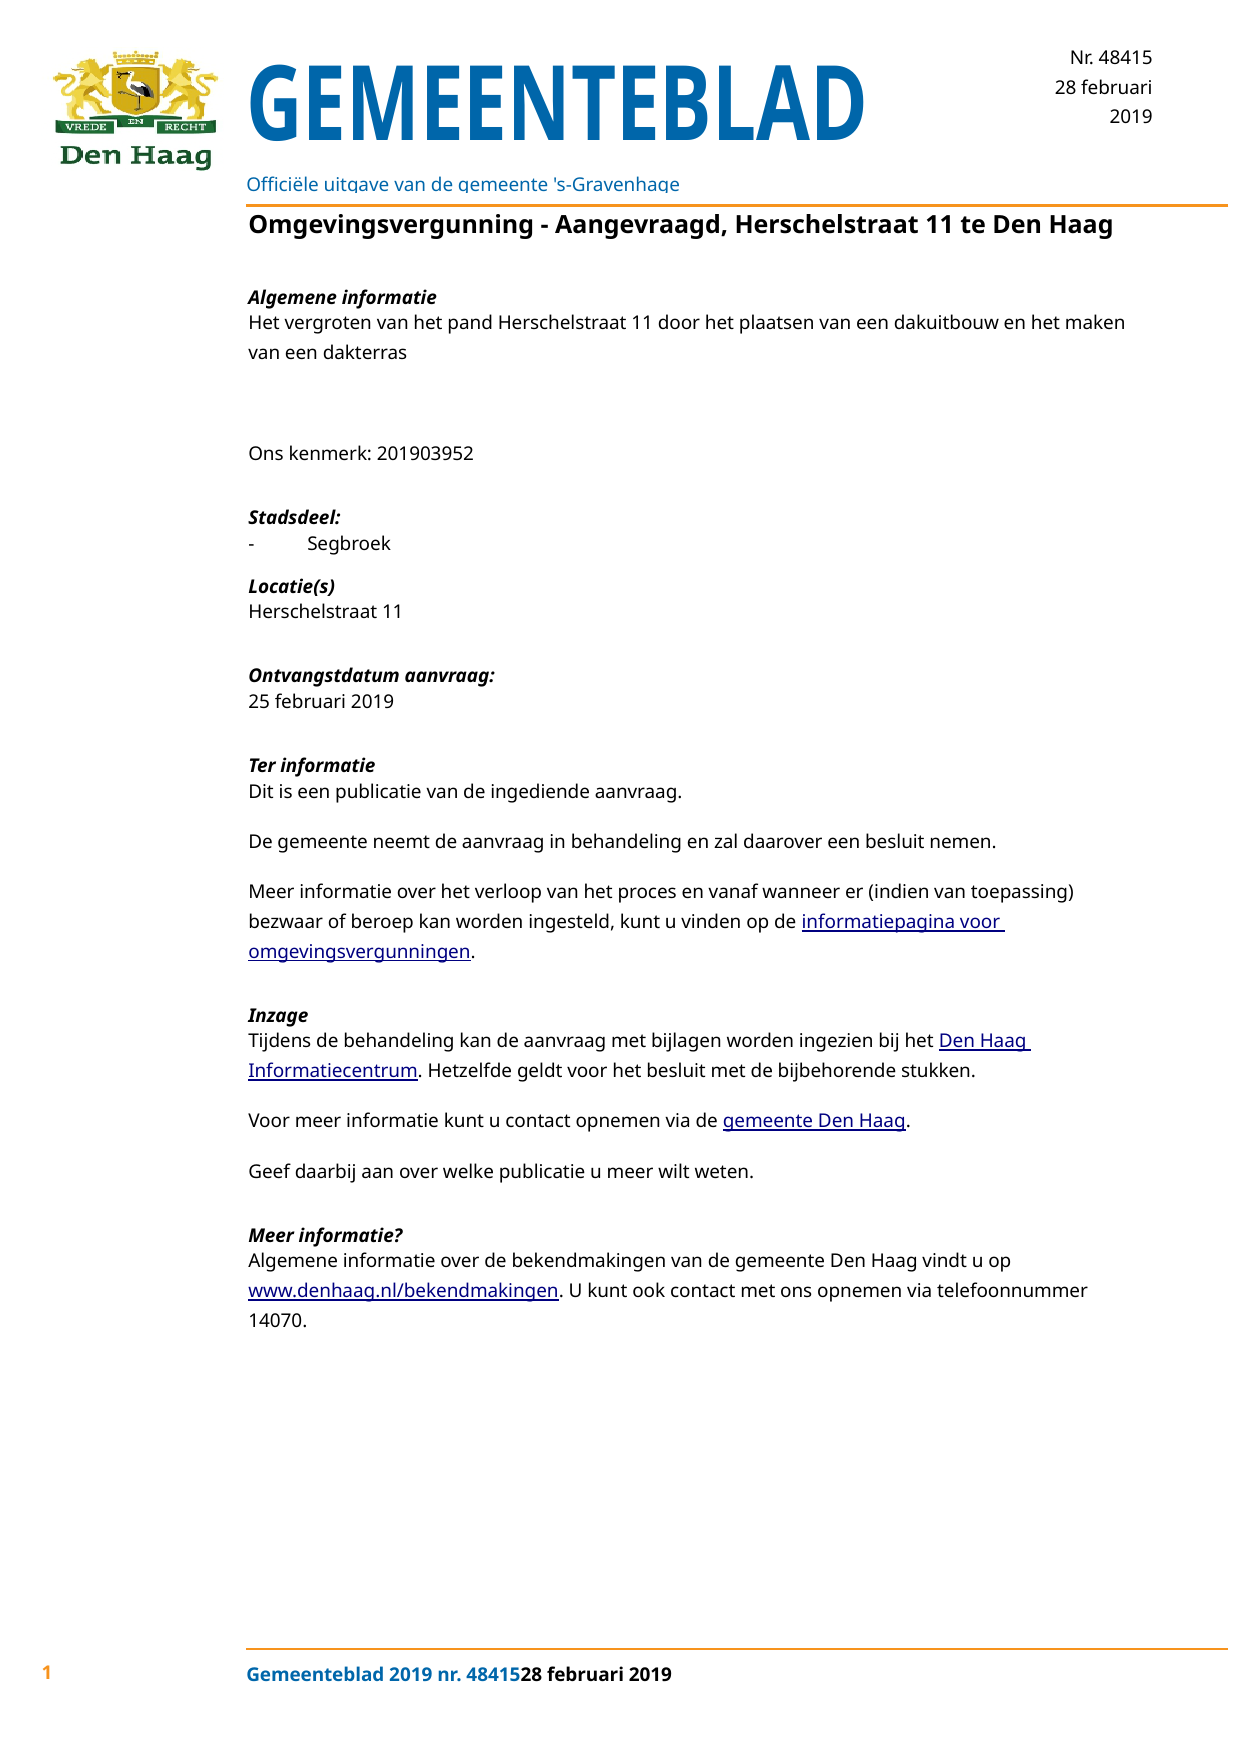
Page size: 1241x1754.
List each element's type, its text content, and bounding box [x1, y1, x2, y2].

picture [41, 47, 231, 172]
text Meer informatie over het verloop van het proces en vanaf wanneer er (indien van toepassing) bezwaar of beroep kan worden ingesteld, kunt u vinden op de informatiepagina voor omgevingsvergunningen. [248, 879, 1152, 964]
list Segbroek [248, 530, 1152, 555]
text 25 februari 2019 [248, 688, 1152, 714]
text Locatie(s) [248, 573, 1152, 598]
text De gemeente neemt de aanvraag in behandeling en zal daarover een besluit nemen. [248, 828, 1152, 854]
text Inzage [248, 1002, 1152, 1028]
text Stadsdeel: [248, 504, 1152, 530]
text Dit is een publicatie van de ingediende aanvraag. [248, 778, 1152, 804]
text Het vergroten van het pand Herschelstraat 11 door het plaatsen van een dakuitbouw en het maken van een dakterras [248, 309, 1152, 365]
text Meer informatie? [248, 1222, 1152, 1248]
text Ter informatie [248, 752, 1152, 778]
text Ontvangstdatum aanvraag: [248, 662, 1152, 688]
text Algemene informatie [248, 284, 1152, 309]
text Geef daarbij aan over welke publicatie u meer wilt weten. [248, 1158, 1152, 1184]
text Algemene informatie over de bekendmakingen van de gemeente Den Haag vindt u op www.denhaag.nl/bekendmakingen. U kunt ook contact met ons opnemen via telefoonnummer 14070. [248, 1248, 1152, 1333]
text Voor meer informatie kunt u contact opnemen via de gemeente Den Haag. [248, 1108, 1152, 1133]
text Herschelstraat 11 [248, 598, 1152, 624]
text Omgevingsvergunning - Aangevraagd, Herschelstraat 11 te Den Haag [248, 207, 1152, 241]
text Ons kenmerk: 201903952 [248, 440, 1152, 466]
text Tijdens de behandeling kan de aanvraag met bijlagen worden ingezien bij het Den Haag Informatiecentrum. Hetzelfde geldt voor het besluit met de bijbehorende stukken. [248, 1028, 1152, 1083]
